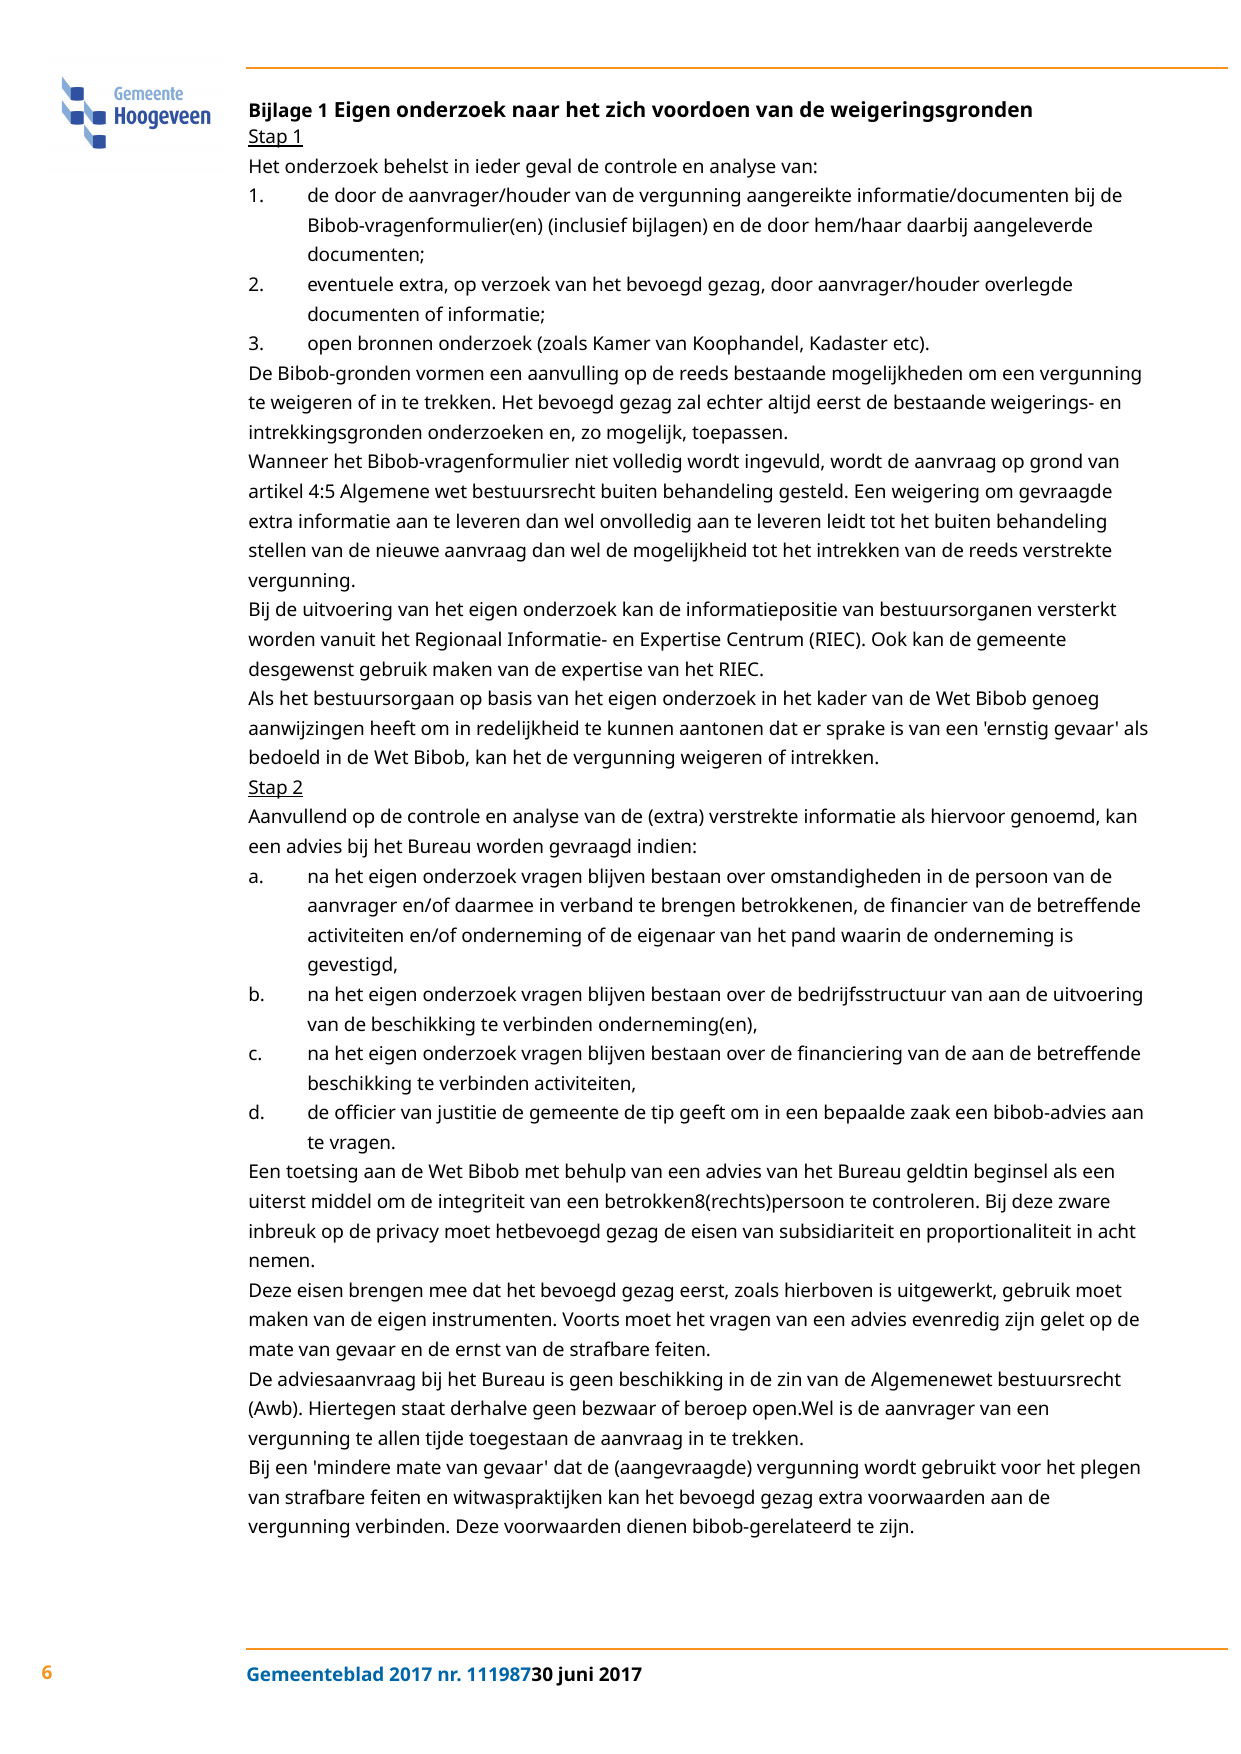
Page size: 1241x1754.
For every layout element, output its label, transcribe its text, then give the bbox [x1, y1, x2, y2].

text Wanneer het Bibob-vragenformulier niet volledig wordt ingevuld, wordt de aanvraag op grond van artikel 4:5 Algemene wet bestuursrecht buiten behandeling gesteld. Een weigering om gevraagde extra informatie aan te leveren dan wel onvolledig aan te leveren leidt tot het buiten behandeling stellen van de nieuwe aanvraag dan wel de mogelijkheid tot het intrekken van de reeds verstrekte vergunning. [248, 449, 1152, 593]
text De adviesaanvraag bij het Bureau is geen beschikking in de zin van de Algemenewet bestuursrecht (Awb). Hiertegen staat derhalve geen bezwaar of beroep open.Wel is de aanvrager van een vergunning te allen tijde toegestaan de aanvraag in te trekken. [248, 1366, 1152, 1451]
text Het onderzoek behelst in ieder geval de controle en analyse van: [248, 153, 1152, 179]
text Als het bestuursorgaan op basis van het eigen onderzoek in het kader van de Wet Bibob genoeg aanwijzingen heeft om in redelijkheid te kunnen aantonen dat er sprake is van een 'ernstig gevaar' als bedoeld in de Wet Bibob, kan het de vergunning weigeren of intrekken. [248, 685, 1152, 770]
list na het eigen onderzoek vragen blijven bestaan over de financiering van de aan de betreffende beschikking te verbinden activiteiten, [248, 1040, 1152, 1096]
text Bij een 'mindere mate van gevaar' dat de (aangevraagde) vergunning wordt gebruikt voor het plegen van strafbare feiten en witwaspraktijken kan het bevoegd gezag extra voorwaarden aan de vergunning verbinden. Deze voorwaarden dienen bibob-gerelateerd te zijn. [248, 1454, 1152, 1539]
list na het eigen onderzoek vragen blijven bestaan over de bedrijfsstructuur van aan de uitvoering van de beschikking te verbinden onderneming(en), [248, 981, 1152, 1037]
list na het eigen onderzoek vragen blijven bestaan over omstandigheden in de persoon van de aanvrager en/of daarmee in verband te brengen betrokkenen, de financier van de betreffende activiteiten en/of onderneming of de eigenaar van het pand waarin de onderneming is gevestigd, [248, 863, 1152, 977]
text Bijlage 1 Eigen onderzoek naar het zich voordoen van de weigeringsgronden [248, 95, 1152, 123]
text Deze eisen brengen mee dat het bevoegd gezag eerst, zoals hierboven is uitgewerkt, gebruik moet maken van de eigen instrumenten. Voorts moet het vragen van een advies evenredig zijn gelet op de mate van gevaar en de ernst van de strafbare feiten. [248, 1277, 1152, 1362]
text Stap 1 [248, 123, 1152, 149]
text Stap 2 [248, 774, 1152, 800]
text De Bibob-gronden vormen een aanvulling op de reeds bestaande mogelijkheden om een vergunning te weigeren of in te trekken. Het bevoegd gezag zal echter altijd eerst de bestaande weigerings- en intrekkingsgronden onderzoeken en, zo mogelijk, toepassen. [248, 360, 1152, 445]
list eventuele extra, op verzoek van het bevoegd gezag, door aanvrager/houder overlegde documenten of informatie; [248, 271, 1152, 327]
list open bronnen onderzoek (zoals Kamer van Koophandel, Kadaster etc). [248, 330, 1152, 356]
text Bij de uitvoering van het eigen onderzoek kan de informatiepositie van bestuursorganen versterkt worden vanuit het Regionaal Informatie- en Expertise Centrum (RIEC). Ook kan de gemeente desgewenst gebruik maken van de expertise van het RIEC. [248, 597, 1152, 682]
text Aanvullend op de controle en analyse van de (extra) verstrekte informatie als hiervoor genoemd, kan een advies bij het Bureau worden gevraagd indien: [248, 804, 1152, 859]
picture [41, 47, 231, 172]
text Een toetsing aan de Wet Bibob met behulp van een advies van het Bureau geldtin beginsel als een uiterst middel om de integriteit van een betrokken8(rechts)persoon te controleren. Bij deze zware inbreuk op de privacy moet hetbevoegd gezag de eisen van subsidiariteit en proportionaliteit in acht nemen. [248, 1159, 1152, 1273]
list de officier van justitie de gemeente de tip geeft om in een bepaalde zaak een bibob-advies aan te vragen. [248, 1099, 1152, 1155]
list de door de aanvrager/houder van de vergunning aangereikte informatie/documenten bij de Bibob-vragenformulier(en) (inclusief bijlagen) en de door hem/haar daarbij aangeleverde documenten; [248, 182, 1152, 267]
